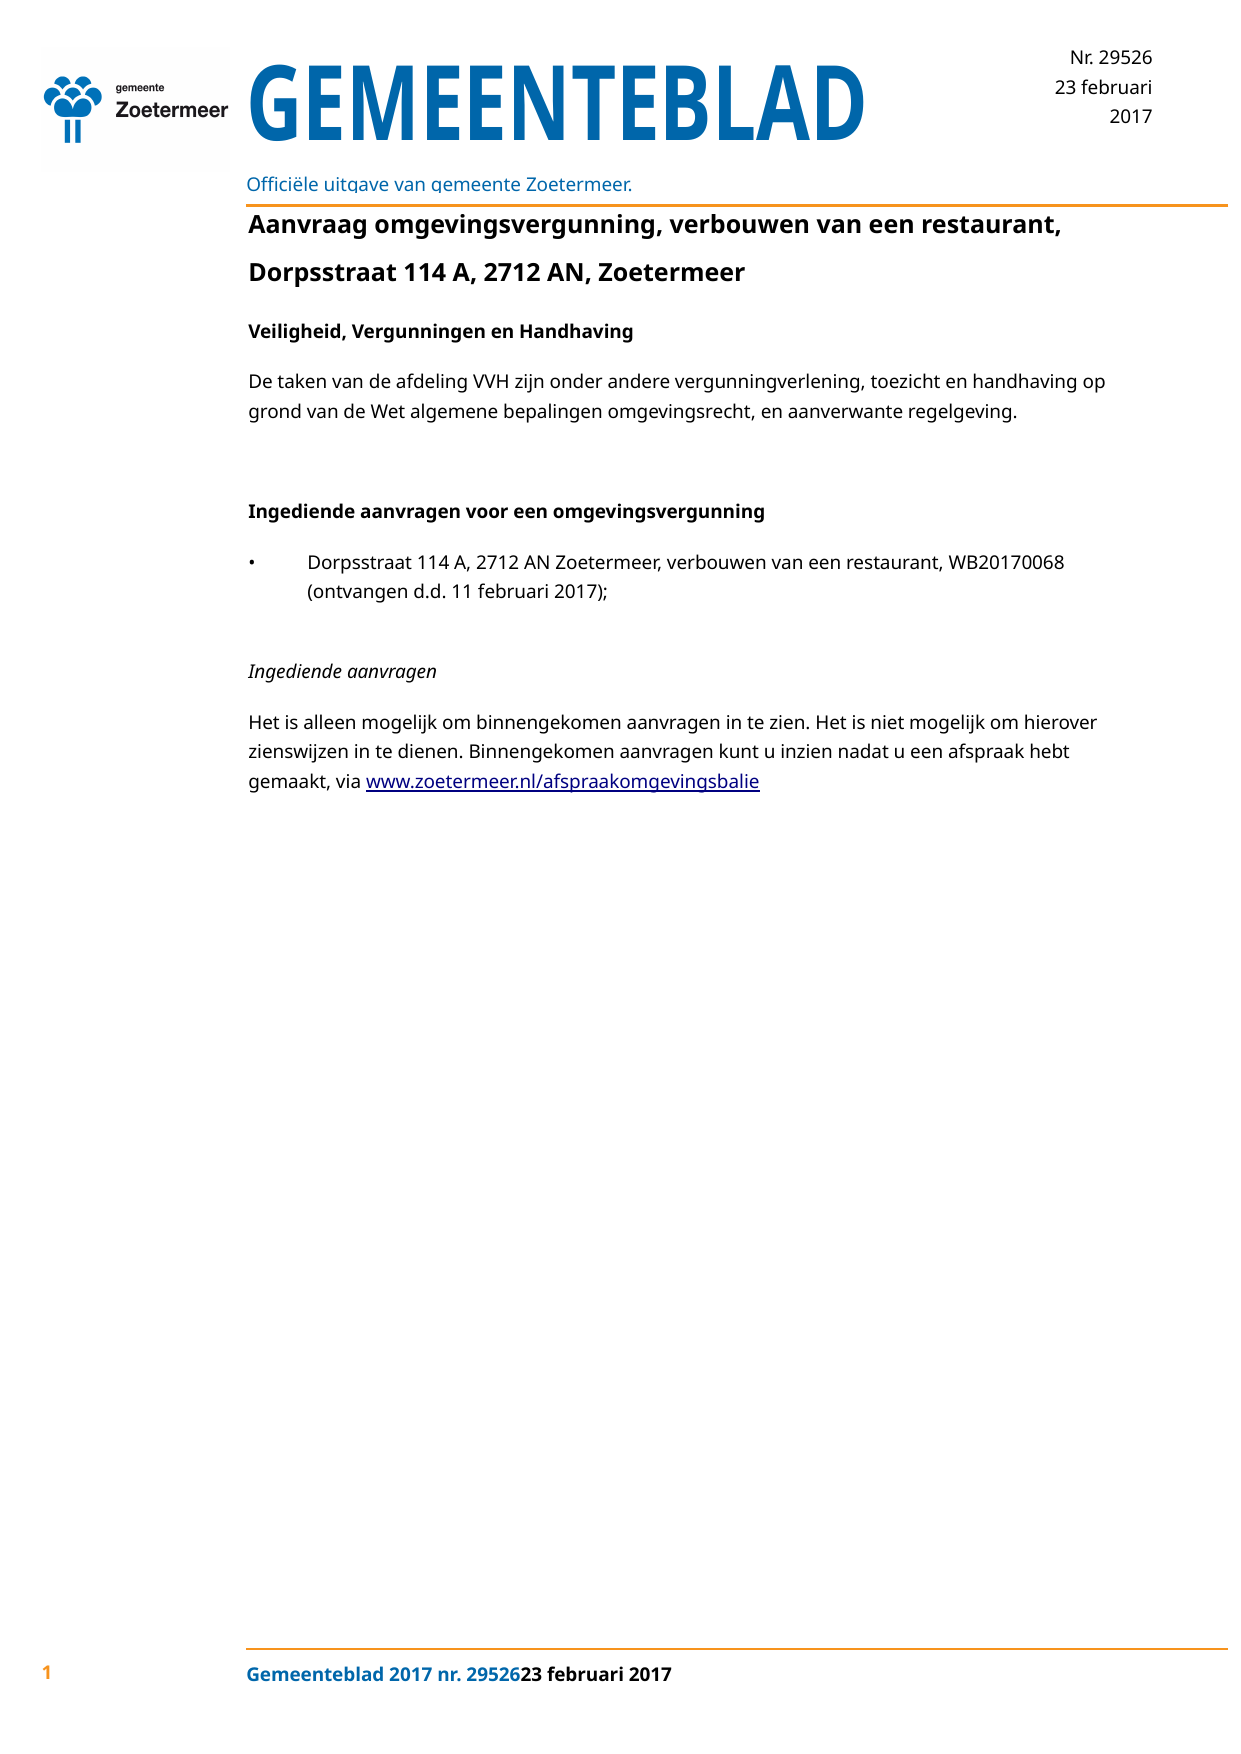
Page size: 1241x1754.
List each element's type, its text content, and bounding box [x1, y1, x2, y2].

picture [41, 47, 231, 172]
text Ingediende aanvragen [248, 659, 1152, 684]
text Aanvraag omgevingsvergunning, verbouwen van een restaurant, Dorpsstraat 114 A, 2712 AN, Zoetermeer [248, 207, 1152, 288]
text Het is alleen mogelijk om binnengekomen aanvragen in te zien. Het is niet mogelijk om hierover zienswijzen in te dienen. Binnengekomen aanvragen kunt u inzien nadat u een afspraak hebt gemaakt, via www.zoetermeer.nl/afspraakomgevingsbalie [248, 709, 1152, 794]
text Ingediende aanvragen voor een omgevingsvergunning [248, 499, 1152, 524]
text De taken van de afdeling VVH zijn onder andere vergunningverlening, toezicht en handhaving op grond van de Wet algemene bepalingen omgevingsrecht, en aanverwante regelgeving. [248, 368, 1152, 424]
list Dorpsstraat 114 A, 2712 AN Zoetermeer, verbouwen van een restaurant, WB20170068 (ontvangen d.d. 11 februari 2017); [248, 549, 1152, 604]
text Veiligheid, Vergunningen en Handhaving [248, 318, 1152, 344]
